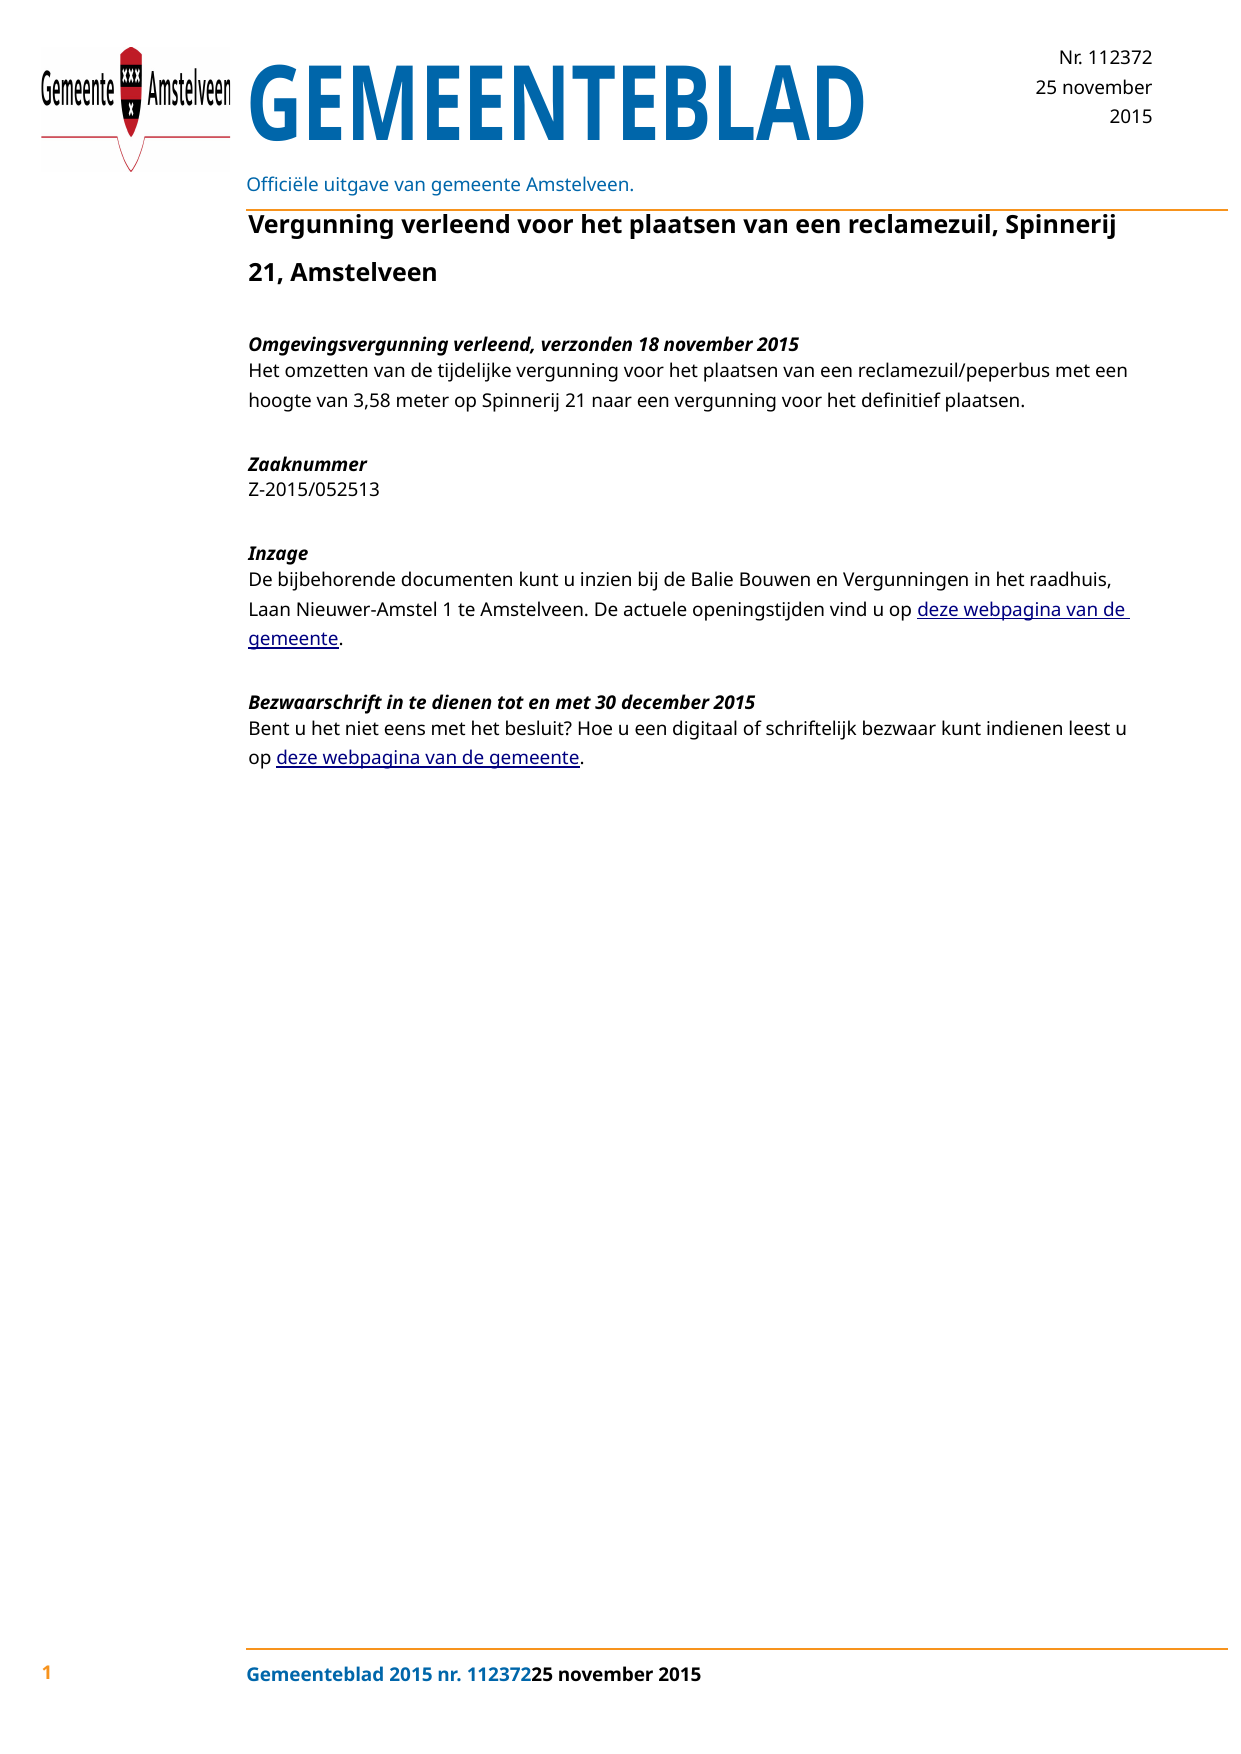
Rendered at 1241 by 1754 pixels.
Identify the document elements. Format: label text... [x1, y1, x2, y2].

text Vergunning verleend voor het plaatsen van een reclamezuil, Spinnerij 21, Amstelveen [248, 211, 1152, 288]
text Het omzetten van de tijdelijke vergunning voor het plaatsen van een reclamezuil/peperbus met een hoogte van 3,58 meter op Spinnerij 21 naar een vergunning voor het definitief plaatsen. [248, 357, 1152, 412]
text Zaaknummer [248, 451, 1152, 476]
text Inzage [248, 540, 1152, 566]
text Z-2015/052513 [248, 476, 1152, 502]
picture [41, 47, 231, 172]
text De bijbehorende documenten kunt u inzien bij de Balie Bouwen en Vergunningen in het raadhuis, Laan Nieuwer-Amstel 1 te Amstelveen. De actuele openingstijden vind u op deze webpagina van de gemeente. [248, 566, 1152, 651]
text Bent u het niet eens met het besluit? Hoe u een digitaal of schriftelijk bezwaar kunt indienen leest u op deze webpagina van de gemeente. [248, 715, 1152, 770]
text Bezwaarschrift in te dienen tot en met 30 december 2015 [248, 689, 1152, 715]
text Omgevingsvergunning verleend, verzonden 18 november 2015 [248, 331, 1152, 357]
